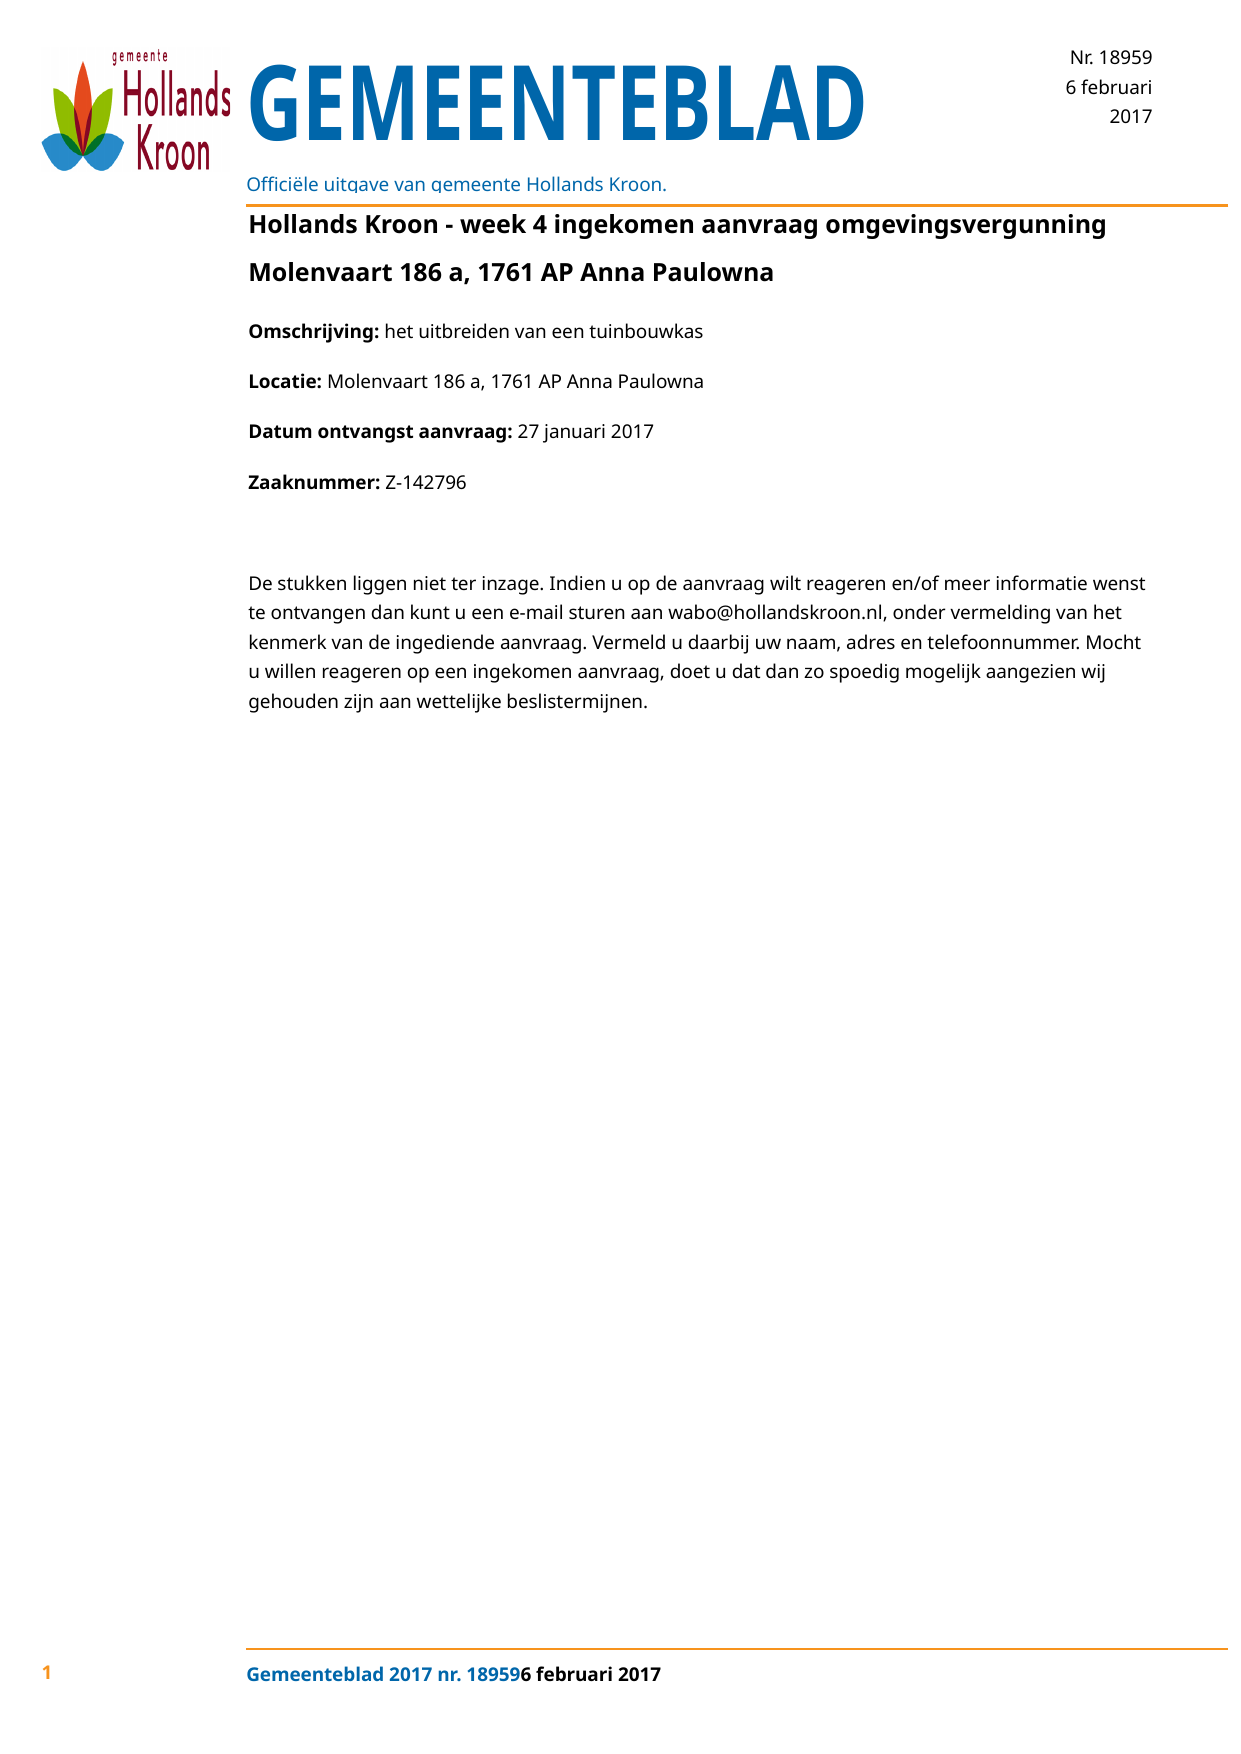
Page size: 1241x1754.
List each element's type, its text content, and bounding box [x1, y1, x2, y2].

text De stukken liggen niet ter inzage. Indien u op de aanvraag wilt reageren en/of meer informatie wenst te ontvangen dan kunt u een e-mail sturen aan wabo@hollandskroon.nl, onder vermelding van het kenmerk van de ingediende aanvraag. Vermeld u daarbij uw naam, adres en telefoonnummer. Mocht u willen reageren op een ingekomen aanvraag, doet u dat dan zo spoedig mogelijk aangezien wij gehouden zijn aan wettelijke beslistermijnen. [248, 570, 1152, 714]
picture [41, 47, 231, 172]
text Datum ontvangst aanvraag: 27 januari 2017 [248, 419, 1152, 444]
text Zaaknummer: Z-142796 [248, 469, 1152, 495]
text Omschrijving: het uitbreiden van een tuinbouwkas [248, 318, 1152, 344]
text Hollands Kroon - week 4 ingekomen aanvraag omgevingsvergunning Molenvaart 186 a, 1761 AP Anna Paulowna [248, 207, 1152, 288]
text Locatie: Molenvaart 186 a, 1761 AP Anna Paulowna [248, 368, 1152, 394]
